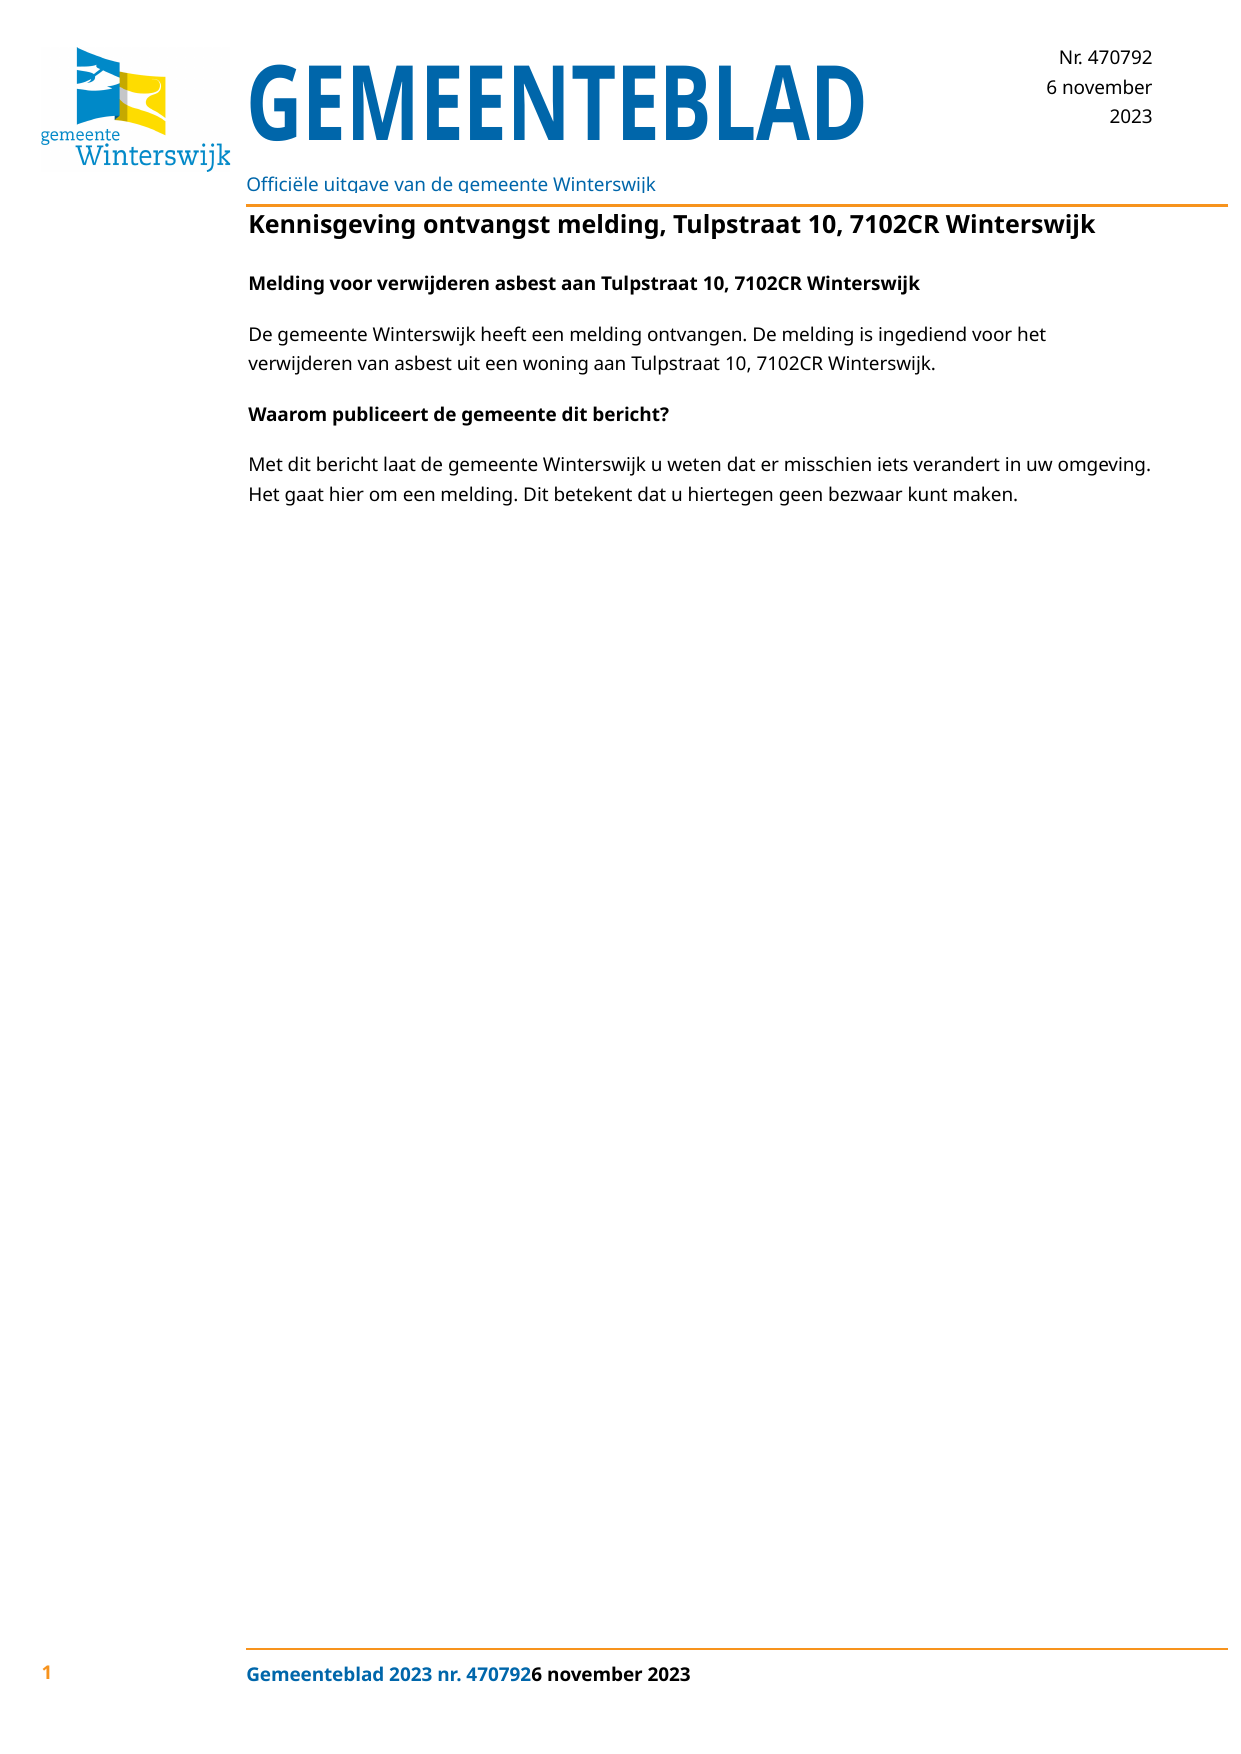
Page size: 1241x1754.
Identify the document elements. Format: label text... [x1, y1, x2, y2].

text Met dit bericht laat de gemeente Winterswijk u weten dat er misschien iets verandert in uw omgeving. Het gaat hier om een melding. Dit betekent dat u hiertegen geen bezwaar kunt maken. [248, 451, 1152, 506]
text Waarom publiceert de gemeente dit bericht? [248, 401, 1152, 426]
text Melding voor verwijderen asbest aan Tulpstraat 10, 7102CR Winterswijk [248, 270, 1152, 296]
picture [225, 153, 231, 162]
text Kennisgeving ontvangst melding, Tulpstraat 10, 7102CR Winterswijk [248, 207, 1152, 241]
text De gemeente Winterswijk heeft een melding ontvangen. De melding is ingediend voor het verwijderen van asbest uit een woning aan Tulpstraat 10, 7102CR Winterswijk. [248, 321, 1152, 376]
picture [41, 47, 231, 172]
